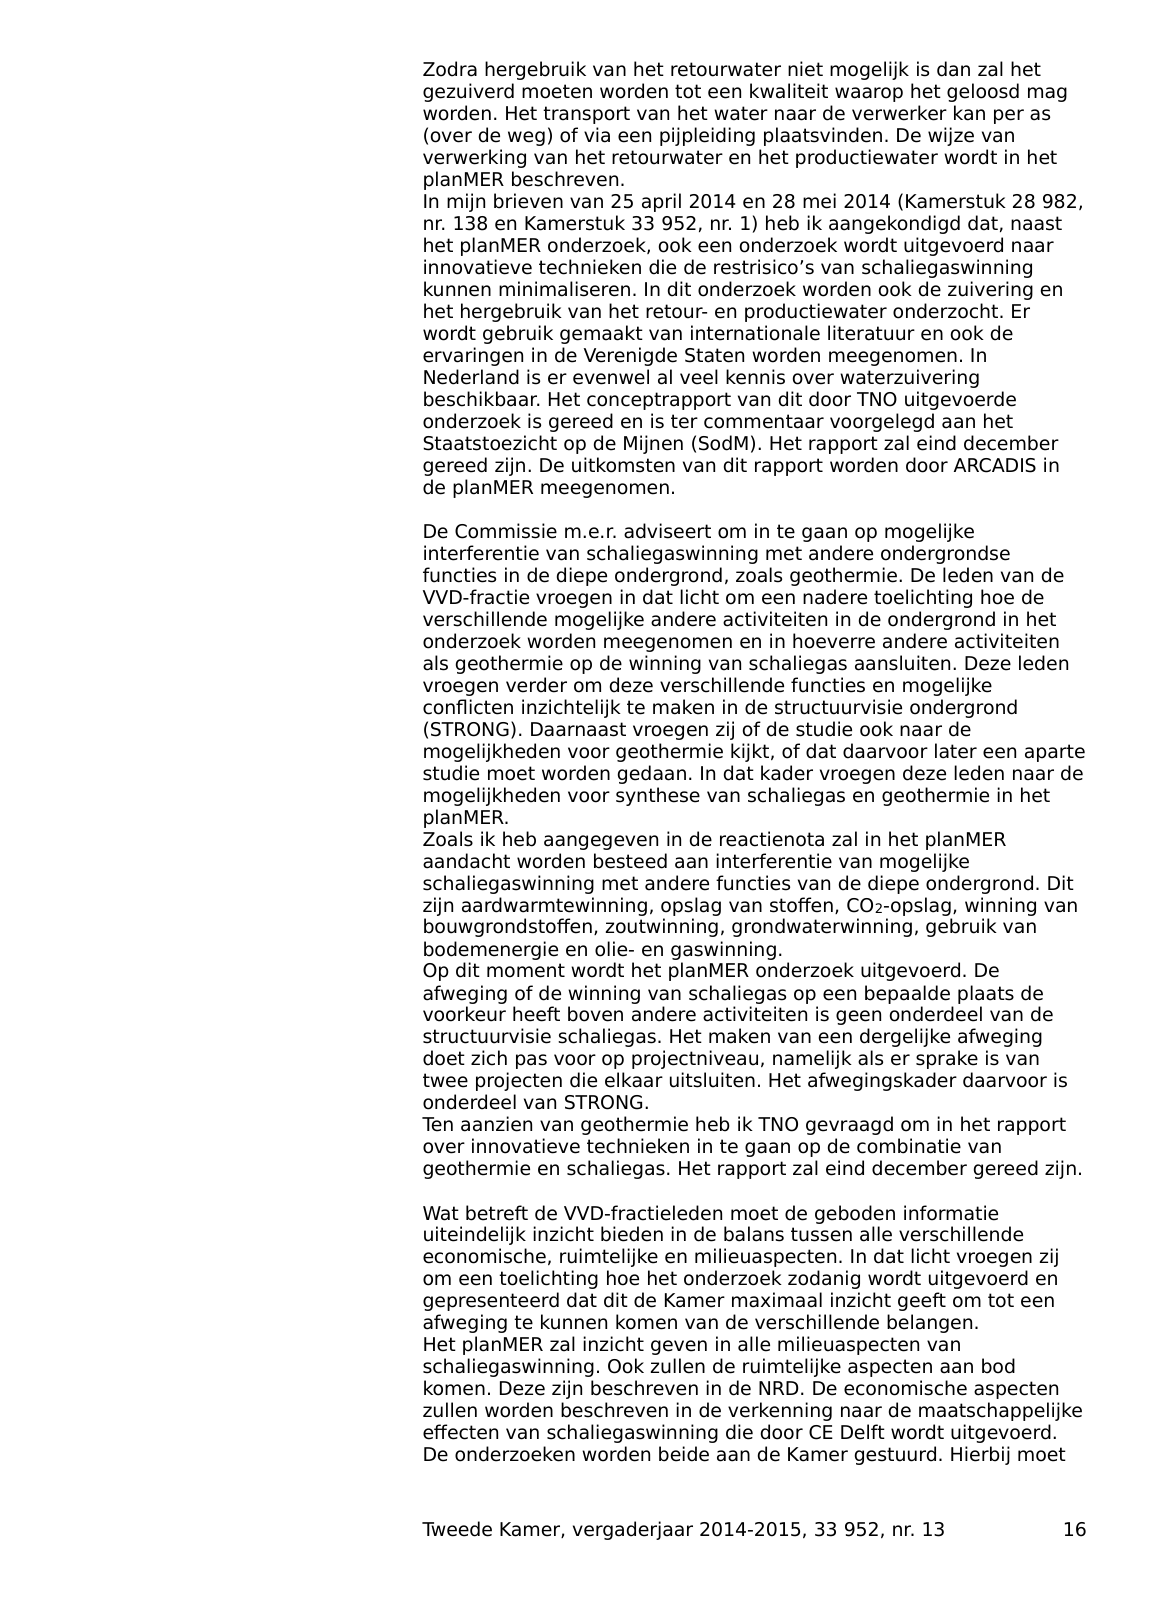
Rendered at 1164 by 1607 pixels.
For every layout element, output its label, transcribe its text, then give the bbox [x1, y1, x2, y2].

text De Commissie m.e.r. adviseert om in te gaan op mogelijke interferentie van schaliegaswinning met andere ondergrondse functies in de diepe ondergrond, zoals geothermie. De leden van de VVD-fractie vroegen in dat licht om een nadere toelichting hoe de verschillende mogelijke andere activiteiten in de ondergrond in het onderzoek worden meegenomen en in hoeverre andere activiteiten als geothermie op de winning van schaliegas aansluiten. Deze leden vroegen verder om deze verschillende functies en mogelijke conflicten inzichtelijk te maken in de structuurvisie ondergrond (STRONG). Daarnaast vroegen zij of de studie ook naar de mogelijkheden voor geothermie kijkt, of dat daarvoor later een aparte studie moet worden gedaan. In dat kader vroegen deze leden naar de mogelijkheden voor synthese van schaliegas en geothermie in het planMER. [422, 521, 1087, 828]
text Het planMER zal inzicht geven in alle milieuaspecten van schaliegaswinning. Ook zullen de ruimtelijke aspecten aan bod komen. Deze zijn beschreven in de NRD. De economische aspecten zullen worden beschreven in de verkenning naar de maatschappelijke effecten van schaliegaswinning die door CE Delft wordt uitgevoerd. De onderzoeken worden beide aan de Kamer gestuurd. Hierbij moet [422, 1334, 1087, 1466]
text Ten aanzien van geothermie heb ik TNO gevraagd om in het rapport over innovatieve technieken in te gaan op de combinatie van geothermie en schaliegas. Het rapport zal eind december gereed zijn. [422, 1114, 1087, 1180]
text Zodra hergebruik van het retourwater niet mogelijk is dan zal het gezuiverd moeten worden tot een kwaliteit waarop het geloosd mag worden. Het transport van het water naar de verwerker kan per as (over de weg) of via een pijpleiding plaatsvinden. De wijze van verwerking van het retourwater en het productiewater wordt in het planMER beschreven. [422, 59, 1087, 191]
text Op dit moment wordt het planMER onderzoek uitgevoerd. De afweging of de winning van schaliegas op een bepaalde plaats de voorkeur heeft boven andere activiteiten is geen onderdeel van de structuurvisie schaliegas. Het maken van een dergelijke afweging doet zich pas voor op projectniveau, namelijk als er sprake is van twee projecten die elkaar uitsluiten. Het afwegingskader daarvoor is onderdeel van STRONG. [422, 960, 1087, 1114]
text Wat betreft de VVD-fractieleden moet de geboden informatie uiteindelijk inzicht bieden in de balans tussen alle verschillende economische, ruimtelijke en milieuaspecten. In dat licht vroegen zij om een toelichting hoe het onderzoek zodanig wordt uitgevoerd en gepresenteerd dat dit de Kamer maximaal inzicht geeft om tot een afweging te kunnen komen van de verschillende belangen. [422, 1202, 1087, 1334]
text In mijn brieven van 25 april 2014 en 28 mei 2014 (Kamerstuk 28 982, nr. 138 en Kamerstuk 33 952, nr. 1) heb ik aangekondigd dat, naast het planMER onderzoek, ook een onderzoek wordt uitgevoerd naar innovatieve technieken die de restrisico’s van schaliegaswinning kunnen minimaliseren. In dit onderzoek worden ook de zuivering en het hergebruik van het retour- en productiewater onderzocht. Er wordt gebruik gemaakt van internationale literatuur en ook de ervaringen in de Verenigde Staten worden meegenomen. In Nederland is er evenwel al veel kennis over waterzuivering beschikbaar. Het conceptrapport van dit door TNO uitgevoerde onderzoek is gereed en is ter commentaar voorgelegd aan het Staatstoezicht op de Mijnen (SodM). Het rapport zal eind december gereed zijn. De uitkomsten van dit rapport worden door ARCADIS in de planMER meegenomen. [422, 191, 1087, 499]
text Zoals ik heb aangegeven in de reactienota zal in het planMER aandacht worden besteed aan interferentie van mogelijke schaliegaswinning met andere functies van de diepe ondergrond. Dit zijn aardwarmtewinning, opslag van stoffen, CO2-opslag, winning van bouwgrondstoffen, zoutwinning, grondwaterwinning, gebruik van bodemenergie en olie- en gaswinning. [422, 828, 1087, 960]
